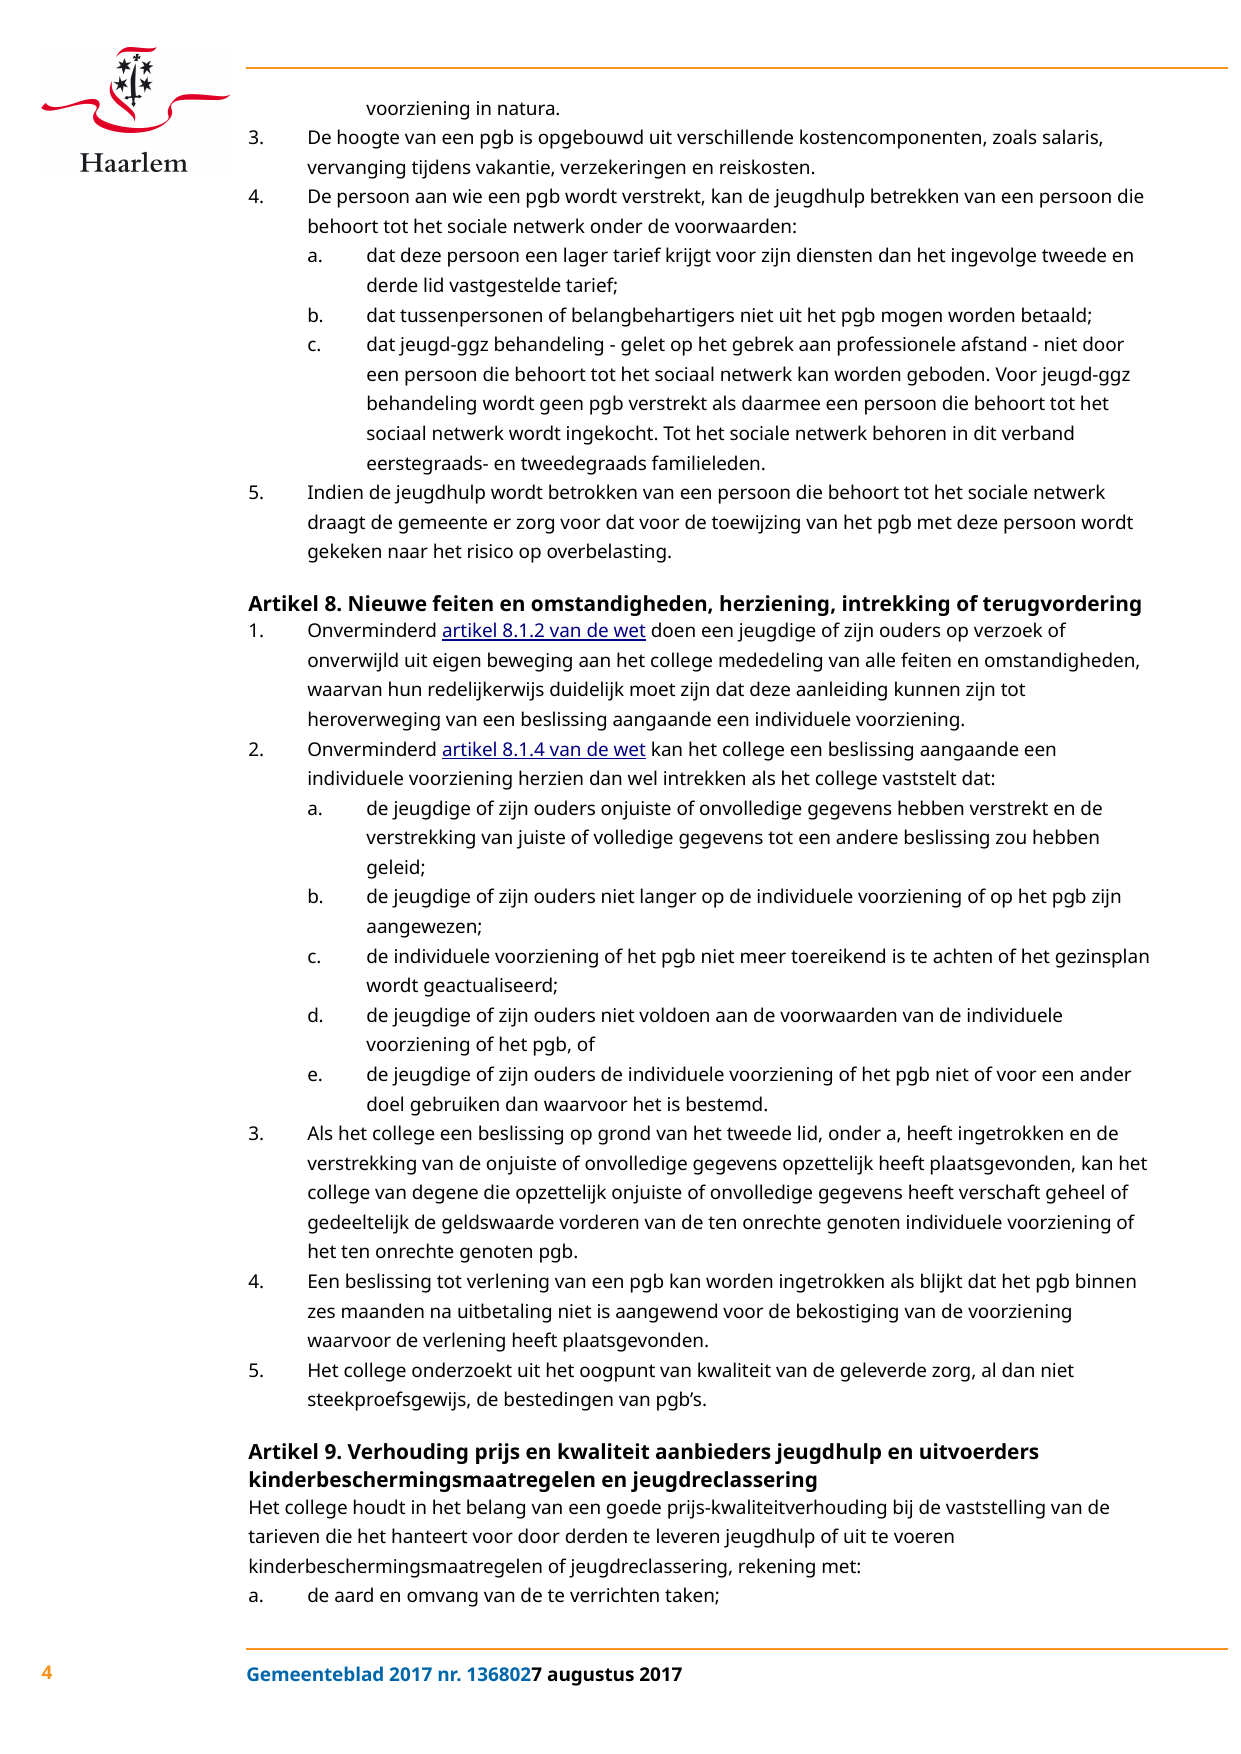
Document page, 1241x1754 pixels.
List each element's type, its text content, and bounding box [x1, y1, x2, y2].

list de jeugdige of zijn ouders de individuele voorziening of het pgb niet of voor een ander doel gebruiken dan waarvoor het is bestemd. [307, 1061, 1152, 1116]
text Artikel 8. Nieuwe feiten en omstandigheden, herziening, intrekking of terugvordering [248, 589, 1152, 617]
list Onverminderd artikel 8.1.2 van de wet doen een jeugdige of zijn ouders op verzoek of onverwijld uit eigen beweging aan het college mededeling van alle feiten en omstandigheden, waarvan hun redelijkerwijs duidelijk moet zijn dat deze aanleiding kunnen zijn tot heroverweging van een beslissing aangaande een individuele voorziening. [248, 617, 1152, 732]
list de jeugdige of zijn ouders niet langer op de individuele voorziening of op het pgb zijn aangewezen; [307, 884, 1152, 939]
list de jeugdige of zijn ouders onjuiste of onvolledige gegevens hebben verstrekt en de verstrekking van juiste of volledige gegevens tot een andere beslissing zou hebben geleid; [307, 795, 1152, 880]
list Onverminderd artikel 8.1.4 van de wet kan het college een beslissing aangaande een individuele voorziening herzien dan wel intrekken als het college vaststelt dat: [248, 736, 1152, 791]
list Indien de jeugdhulp wordt betrokken van een persoon die behoort tot het sociale netwerk draagt de gemeente er zorg voor dat voor de toewijzing van het pgb met deze persoon wordt gekeken naar het risico op overbelasting. [248, 479, 1152, 564]
list dat tussenpersonen of belangbehartigers niet uit het pgb mogen worden betaald; [307, 302, 1152, 328]
list De hoogte van een pgb is opgebouwd uit verschillende kostencomponenten, zoals salaris, vervanging tijdens vakantie, verzekeringen en reiskosten. [248, 124, 1152, 180]
text Het college houdt in het belang van een goede prijs-kwaliteitverhouding bij de vaststelling van de tarieven die het hanteert voor door derden te leveren jeugdhulp of uit te voeren kinderbeschermingsmaatregelen of jeugdreclassering, rekening met: [248, 1494, 1152, 1579]
list Het college onderzoekt uit het oogpunt van kwaliteit van de geleverde zorg, al dan niet steekproefsgewijs, de bestedingen van pgb’s. [248, 1357, 1152, 1412]
list de individuele voorziening of het pgb niet meer toereikend is te achten of het gezinsplan wordt geactualiseerd; [307, 943, 1152, 998]
picture [41, 47, 231, 172]
list dat jeugd-ggz behandeling - gelet op het gebrek aan professionele afstand - niet door een persoon die behoort tot het sociaal netwerk kan worden geboden. Voor jeugd-ggz behandeling wordt geen pgb verstrekt als daarmee een persoon die behoort tot het sociaal netwerk wordt ingekocht. Tot het sociale netwerk behoren in dit verband eerstegraads- en tweedegraads familieleden. [307, 331, 1152, 476]
list Een beslissing tot verlening van een pgb kan worden ingetrokken als blijkt dat het pgb binnen zes maanden na uitbetaling niet is aangewend voor de bekostiging van de voorziening waarvoor de verlening heeft plaatsgevonden. [248, 1268, 1152, 1353]
list De persoon aan wie een pgb wordt verstrekt, kan de jeugdhulp betrekken van een persoon die behoort tot het sociale netwerk onder de voorwaarden: [248, 183, 1152, 239]
list de jeugdige of zijn ouders niet voldoen aan de voorwaarden van de individuele voorziening of het pgb, of [307, 1002, 1152, 1057]
list Als het college een beslissing op grond van het tweede lid, onder a, heeft ingetrokken en de verstrekking van de onjuiste of onvolledige gegevens opzettelijk heeft plaatsgevonden, kan het college van degene die opzettelijk onjuiste of onvolledige gegevens heeft verschaft geheel of gedeeltelijk de geldswaarde vorderen van de ten onrechte genoten individuele voorziening of het ten onrechte genoten pgb. [248, 1120, 1152, 1264]
list de aard en omvang van de te verrichten taken; [248, 1583, 1152, 1608]
text Artikel 9. Verhouding prijs en kwaliteit aanbieders jeugdhulp en uitvoerders kinderbeschermingsmaatregelen en jeugdreclassering [248, 1437, 1152, 1494]
list dat deze persoon een lager tarief krijgt voor zijn diensten dan het ingevolge tweede en derde lid vastgestelde tarief; [307, 243, 1152, 298]
list voorziening in natura. [307, 95, 1152, 121]
